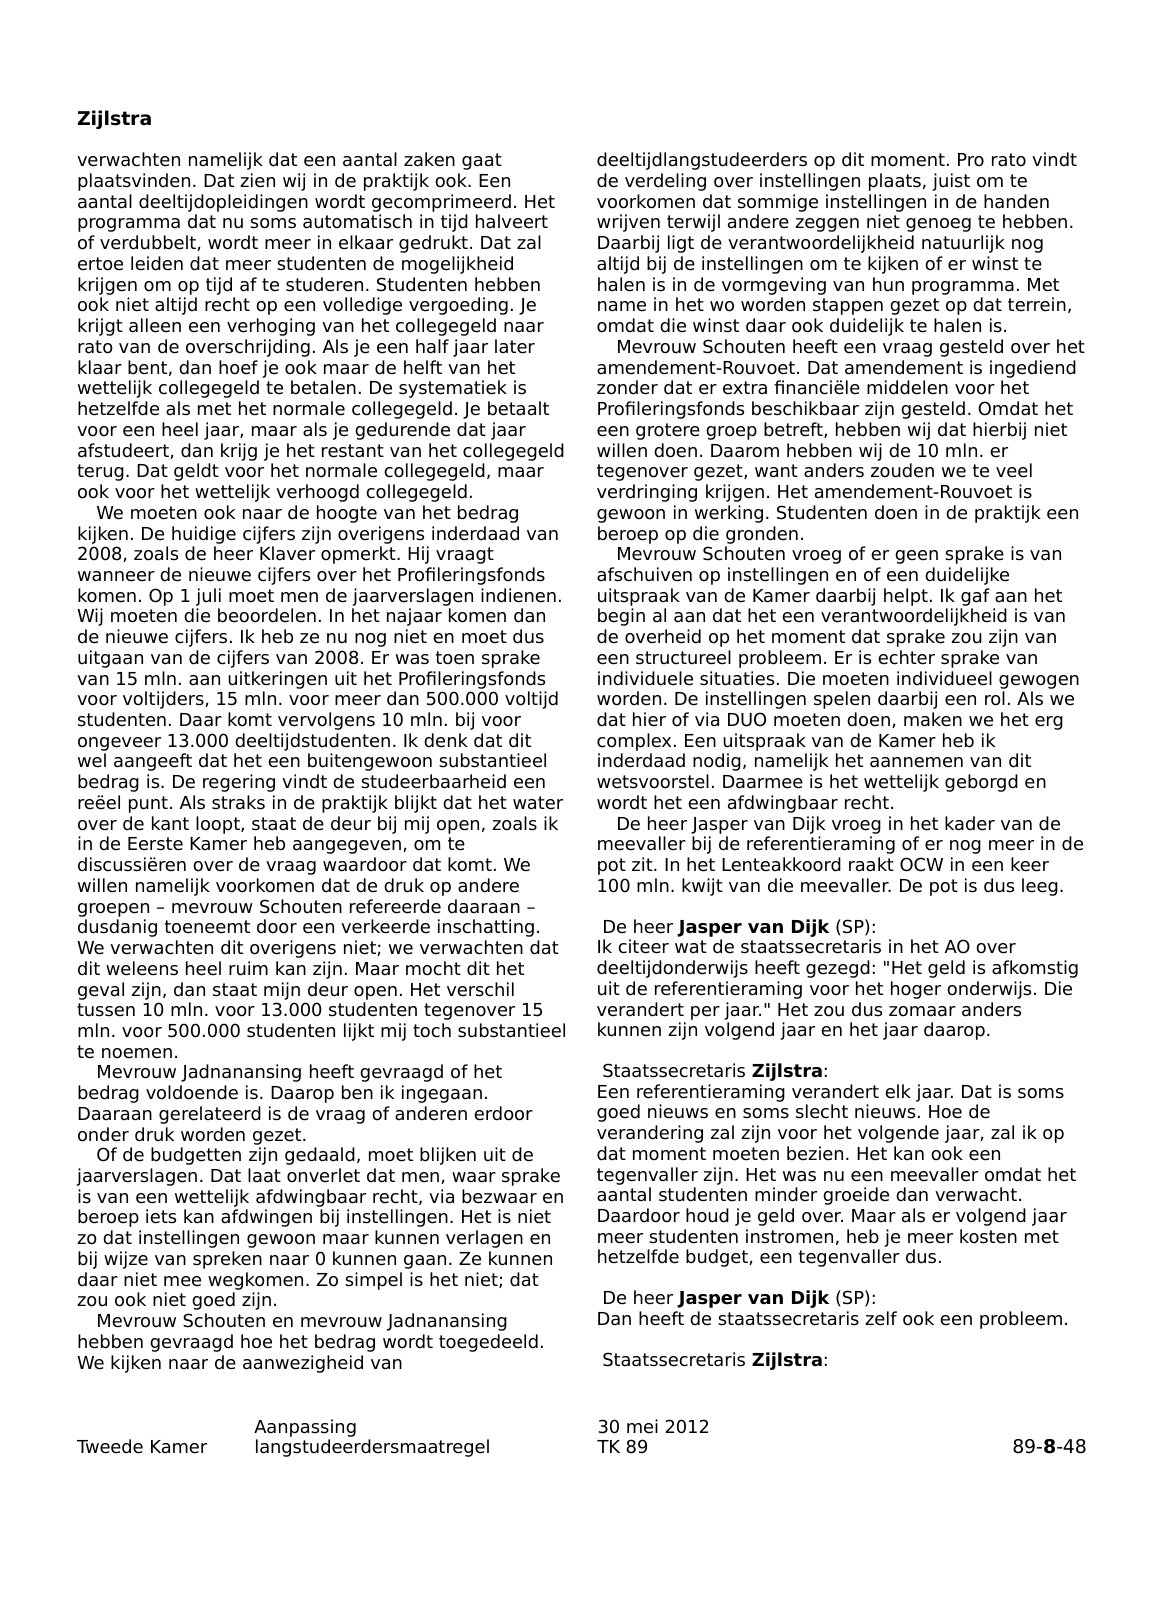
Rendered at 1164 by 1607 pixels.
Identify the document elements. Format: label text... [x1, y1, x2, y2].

text Staatssecretaris Zijlstra: [596, 1061, 1087, 1082]
text Staatssecretaris Zijlstra: [596, 1349, 1087, 1370]
text Of de budgetten zijn gedaald, moet blijken uit de jaarverslagen. Dat laat onverlet dat men, waar sprake is van een wettelijk afdwingbaar recht, via bezwaar en beroep iets kan afdwingen bij instellingen. Het is niet zo dat instellingen gewoon maar kunnen verlagen en bij wijze van spreken naar 0 kunnen gaan. Ze kunnen daar niet mee wegkomen. Zo simpel is het niet; dat zou ook niet goed zijn. [77, 1145, 567, 1311]
text We moeten ook naar de hoogte van het bedrag kijken. De huidige cijfers zijn overigens inderdaad van 2008, zoals de heer Klaver opmerkt. Hij vraagt wanneer de nieuwe cijfers over het Profileringsfonds komen. Op 1 juli moet men de jaarverslagen indienen. Wij moeten die beoordelen. In het najaar komen dan de nieuwe cijfers. Ik heb ze nu nog niet en moet dus uitgaan van de cijfers van 2008. Er was toen sprake van 15 mln. aan uitkeringen uit het Profileringsfonds voor voltijders, 15 mln. voor meer dan 500.000 voltijd studenten. Daar komt vervolgens 10 mln. bij voor ongeveer 13.000 deeltijdstudenten. Ik denk dat dit wel aangeeft dat het een buitengewoon substantieel bedrag is. De regering vindt de studeerbaarheid een reëel punt. Als straks in de praktijk blijkt dat het water over de kant loopt, staat de deur bij mij open, zoals ik in de Eerste Kamer heb aangegeven, om te discussiëren over de vraag waardoor dat komt. We willen namelijk voorkomen dat de druk op andere groepen – mevrouw Schouten refereerde daaraan – dusdanig toeneemt door een verkeerde inschatting. We verwachten dit overigens niet; we verwachten dat dit weleens heel ruim kan zijn. Maar mocht dit het geval zijn, dan staat mijn deur open. Het verschil tussen 10 mln. voor 13.000 studenten tegenover 15 mln. voor 500.000 studenten lijkt mij toch substantieel te noemen. [77, 503, 567, 1062]
text verwachten namelijk dat een aantal zaken gaat plaatsvinden. Dat zien wij in de praktijk ook. Een aantal deeltijdopleidingen wordt gecomprimeerd. Het programma dat nu soms automatisch in tijd halveert of verdubbelt, wordt meer in elkaar gedrukt. Dat zal ertoe leiden dat meer studenten de mogelijkheid krijgen om op tijd af te studeren. Studenten hebben ook niet altijd recht op een volledige vergoeding. Je krijgt alleen een verhoging van het collegegeld naar rato van de overschrijding. Als je een half jaar later klaar bent, dan hoef je ook maar de helft van het wettelijk collegegeld te betalen. De systematiek is hetzelfde als met het normale collegegeld. Je betaalt voor een heel jaar, maar als je gedurende dat jaar afstudeert, dan krijg je het restant van het collegegeld terug. Dat geldt voor het normale collegegeld, maar ook voor het wettelijk verhoogd collegegeld. [77, 150, 567, 503]
text Mevrouw Schouten heeft een vraag gesteld over het amendement-Rouvoet. Dat amendement is ingediend zonder dat er extra financiële middelen voor het Profileringsfonds beschikbaar zijn gesteld. Omdat het een grotere groep betreft, hebben wij dat hierbij niet willen doen. Daarom hebben wij de 10 mln. er tegenover gezet, want anders zouden we te veel verdringing krijgen. Het amendement-Rouvoet is gewoon in werking. Studenten doen in de praktijk een beroep op die gronden. [596, 337, 1087, 544]
text De heer Jasper van Dijk (SP): [596, 1288, 1087, 1309]
text Ik citeer wat de staatssecretaris in het AO over deeltijdonderwijs heeft gezegd: "Het geld is afkomstig uit de referentieraming voor het hoger onderwijs. Die verandert per jaar." Het zou dus zomaar anders kunnen zijn volgend jaar en het jaar daarop. [596, 937, 1087, 1041]
text Mevrouw Schouten en mevrouw Jadnanansing hebben gevraagd hoe het bedrag wordt toegedeeld. We kijken naar de aanwezigheid van [77, 1311, 567, 1373]
text Een referentieraming verandert elk jaar. Dat is soms goed nieuws en soms slecht nieuws. Hoe de verandering zal zijn voor het volgende jaar, zal ik op dat moment moeten bezien. Het kan ook een tegenvaller zijn. Het was nu een meevaller omdat het aantal studenten minder groeide dan verwacht. Daardoor houd je geld over. Maar als er volgend jaar meer studenten instromen, heb je meer kosten met hetzelfde budget, een tegenvaller dus. [596, 1082, 1087, 1268]
text De heer Jasper van Dijk (SP): [596, 916, 1087, 937]
text Dan heeft de staatssecretaris zelf ook een probleem. [596, 1309, 1087, 1329]
text deeltijdlangstudeerders op dit moment. Pro rato vindt de verdeling over instellingen plaats, juist om te voorkomen dat sommige instellingen in de handen wrijven terwijl andere zeggen niet genoeg te hebben. Daarbij ligt de verantwoordelijkheid natuurlijk nog altijd bij de instellingen om te kijken of er winst te halen is in de vormgeving van hun programma. Met name in het wo worden stappen gezet op dat terrein, omdat die winst daar ook duidelijk te halen is. [596, 150, 1087, 337]
text Mevrouw Schouten vroeg of er geen sprake is van afschuiven op instellingen en of een duidelijke uitspraak van de Kamer daarbij helpt. Ik gaf aan het begin al aan dat het een verantwoordelijkheid is van de overheid op het moment dat sprake zou zijn van een structureel probleem. Er is echter sprake van individuele situaties. Die moeten individueel gewogen worden. De instellingen spelen daarbij een rol. Als we dat hier of via DUO moeten doen, maken we het erg complex. Een uitspraak van de Kamer heb ik inderdaad nodig, namelijk het aannemen van dit wetsvoorstel. Daarmee is het wettelijk geborgd en wordt het een afdwingbaar recht. [596, 544, 1087, 813]
text De heer Jasper van Dijk vroeg in het kader van de meevaller bij de referentieraming of er nog meer in de pot zit. In het Lenteakkoord raakt OCW in een keer 100 mln. kwijt van die meevaller. De pot is dus leeg. [596, 813, 1087, 896]
text Mevrouw Jadnanansing heeft gevraagd of het bedrag voldoende is. Daarop ben ik ingegaan. Daaraan gerelateerd is de vraag of anderen erdoor onder druk worden gezet. [77, 1062, 567, 1145]
